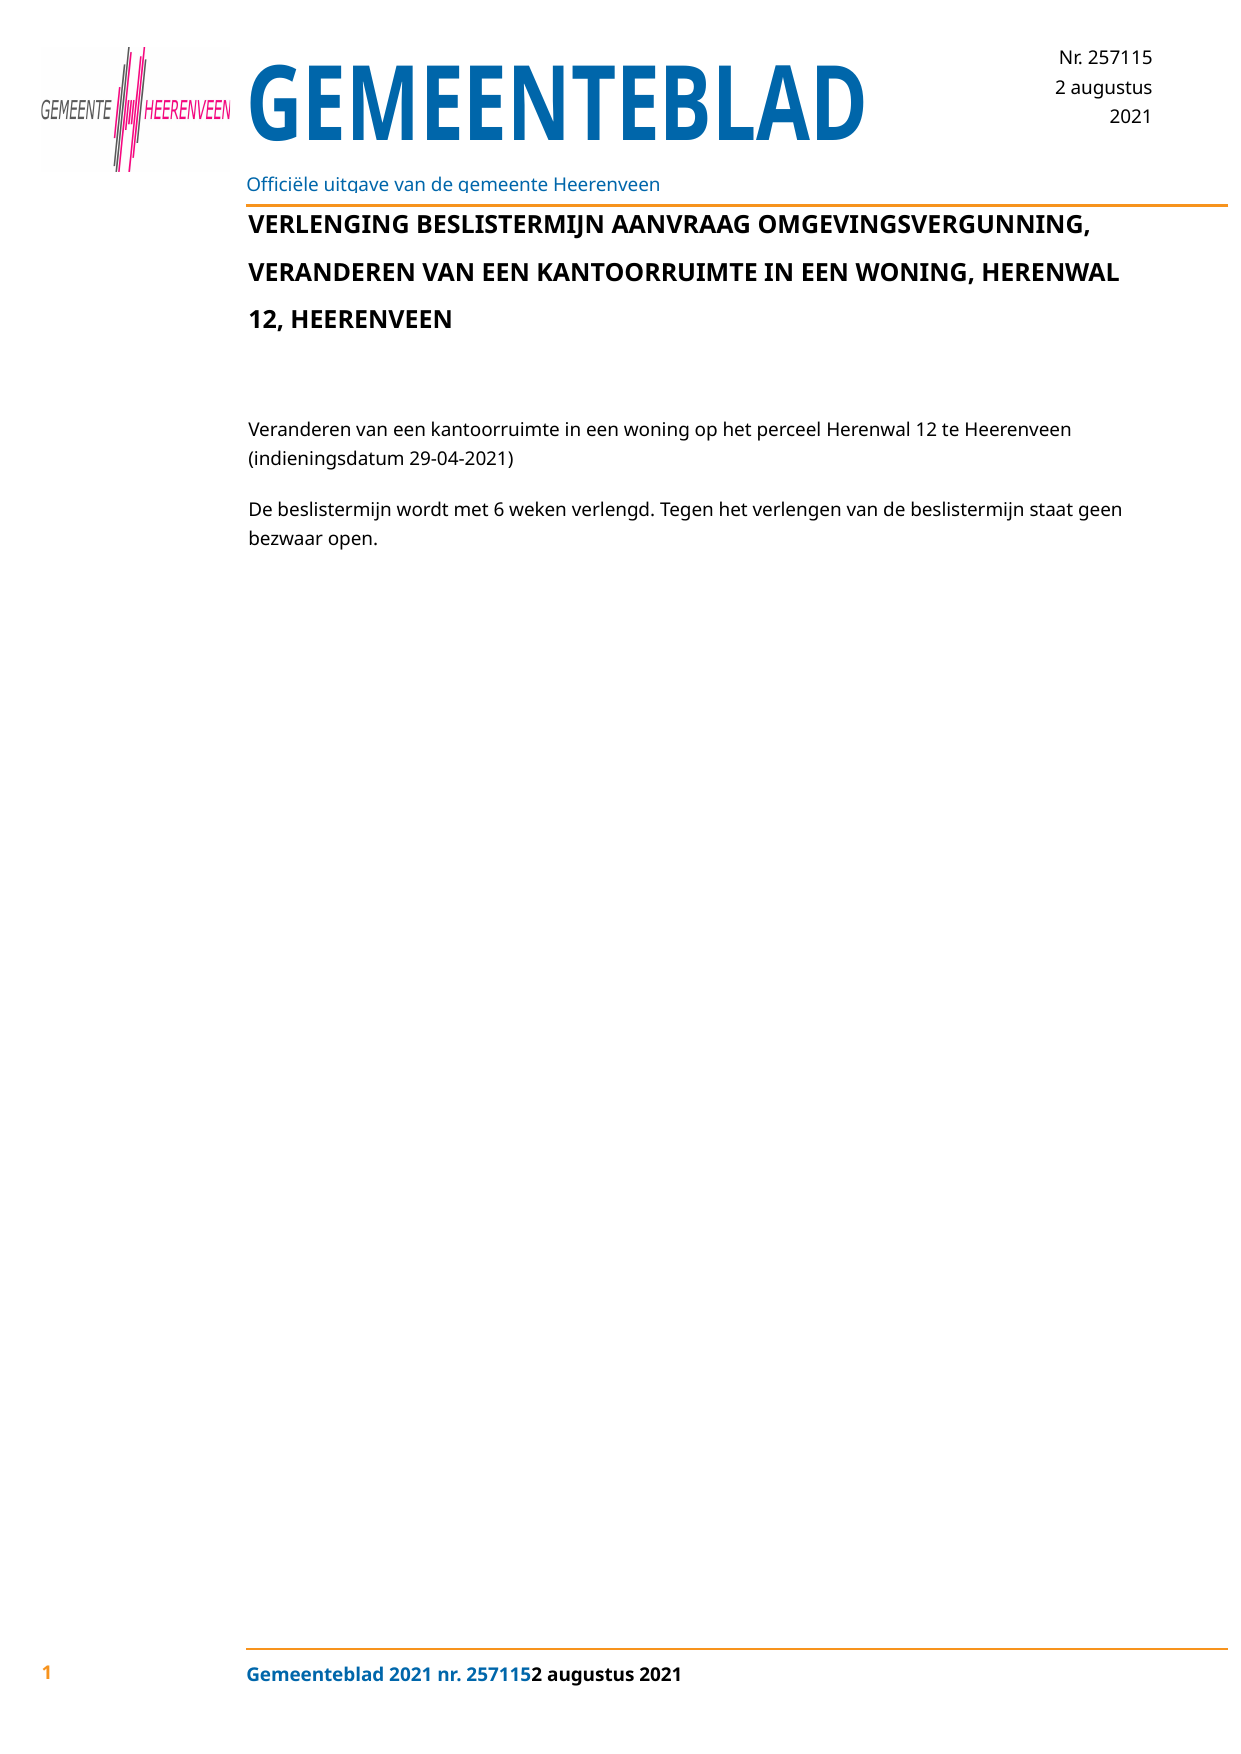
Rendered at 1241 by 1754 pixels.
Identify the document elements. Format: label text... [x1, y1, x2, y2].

text De beslistermijn wordt met 6 weken verlengd. Tegen het verlengen van de beslistermijn staat geen bezwaar open. [248, 496, 1152, 551]
text Veranderen van een kantoorruimte in een woning op het perceel Herenwal 12 te Heerenveen (indieningsdatum 29-04-2021) [248, 416, 1152, 471]
text VERLENGING BESLISTERMIJN AANVRAAG OMGEVINGSVERGUNNING, VERANDEREN VAN EEN KANTOORRUIMTE IN EEN WONING, HERENWAL 12, HEERENVEEN [248, 207, 1152, 336]
picture [41, 47, 231, 172]
